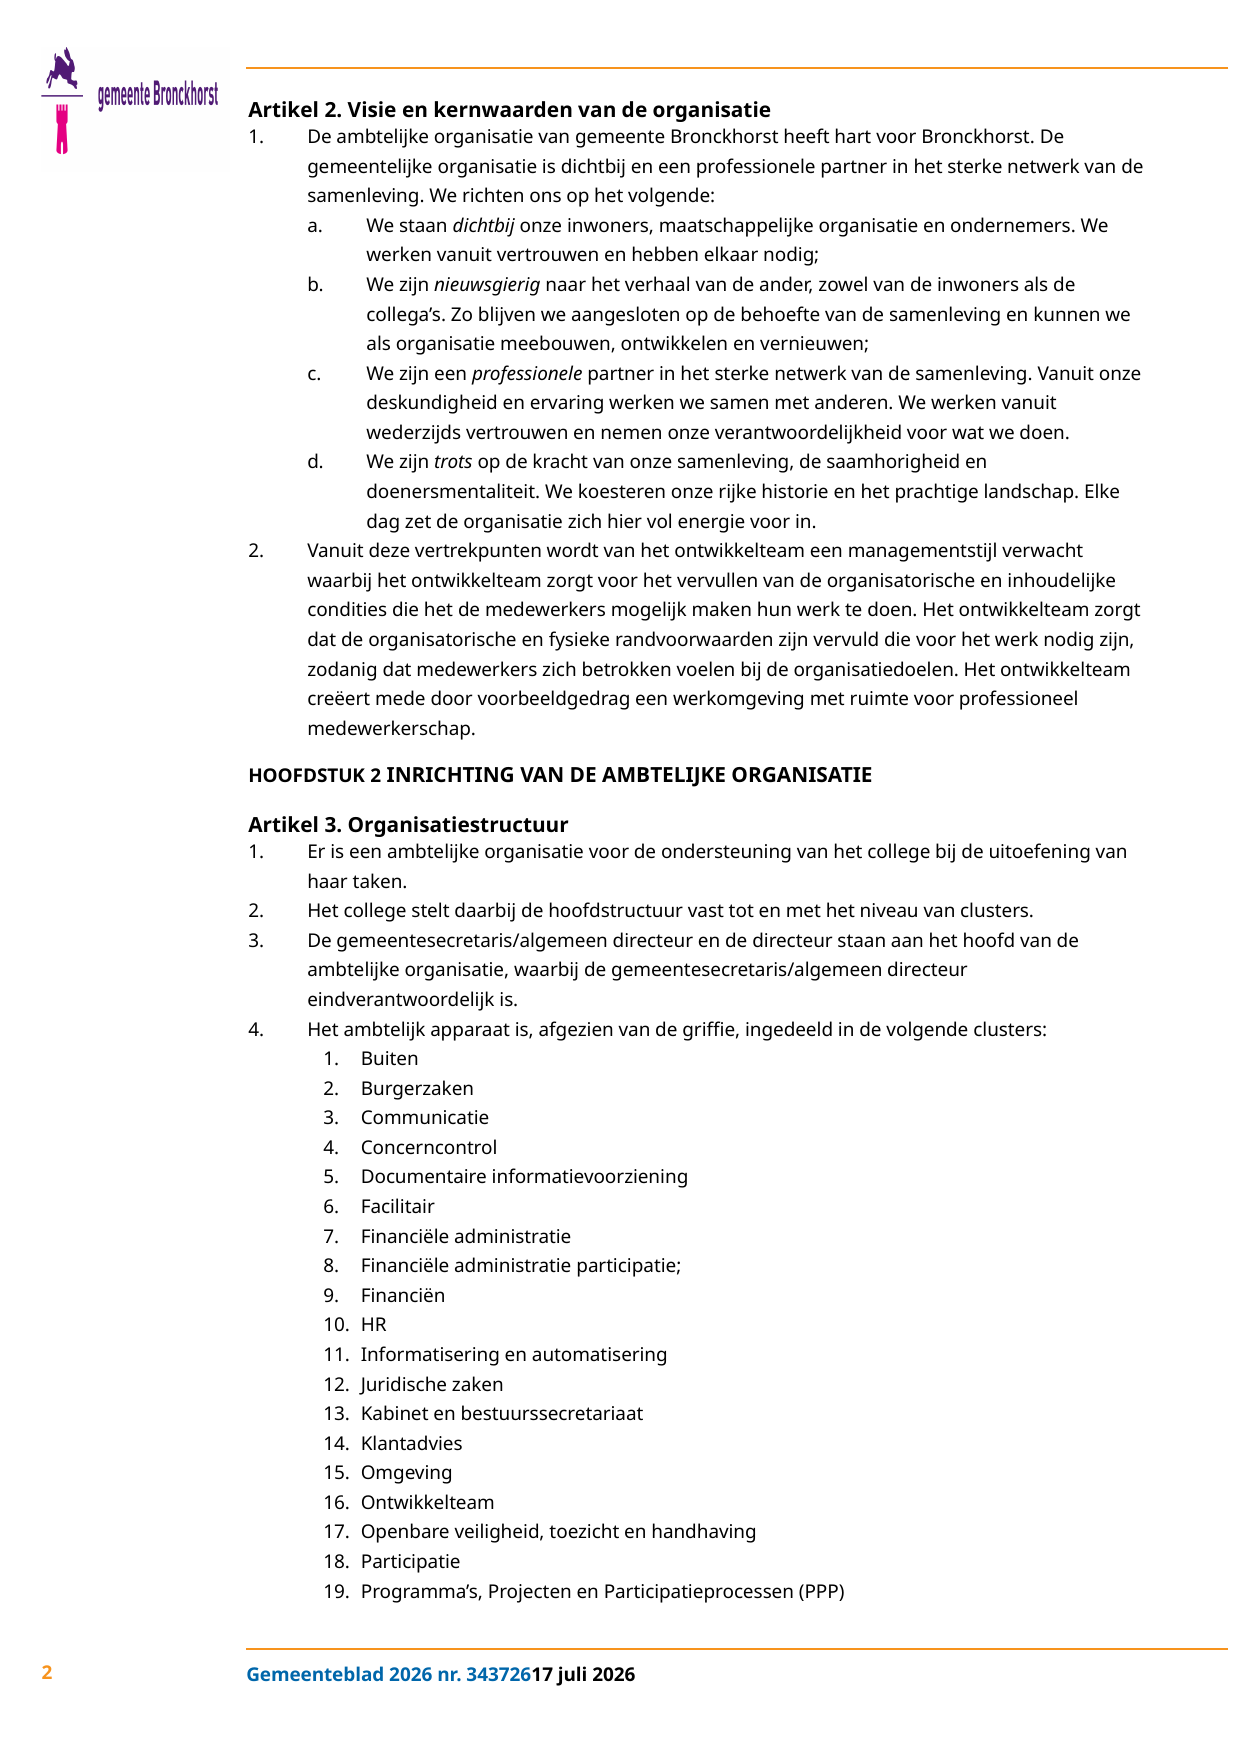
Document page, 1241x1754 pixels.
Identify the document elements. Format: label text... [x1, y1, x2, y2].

list De gemeentesecretaris/algemeen directeur en de directeur staan aan het hoofd van de ambtelijke organisatie, waarbij de gemeentesecretaris/algemeen directeur eindverantwoordelijk is. [248, 927, 1152, 1012]
list Communicatie [323, 1104, 1152, 1130]
list We zijn nieuwsgierig naar het verhaal van de ander, zowel van de inwoners als de collega’s. Zo blijven we aangesloten op de behoefte van de samenleving en kunnen we als organisatie meebouwen, ontwikkelen en vernieuwen; [307, 271, 1152, 356]
list We zijn een professionele partner in het sterke netwerk van de samenleving. Vanuit onze deskundigheid en ervaring werken we samen met anderen. We werken vanuit wederzijds vertrouwen en nemen onze verantwoordelijkheid voor wat we doen. [307, 360, 1152, 445]
list Kabinet en bestuurssecretariaat [323, 1400, 1152, 1426]
list Financiën [323, 1282, 1152, 1308]
list Financiële administratie [323, 1223, 1152, 1248]
list We zijn trots op de kracht van onze samenleving, de saamhorigheid en doenersmentaliteit. We koesteren onze rijke historie en het prachtige landschap. Elke dag zet de organisatie zich hier vol energie voor in. [307, 449, 1152, 533]
list De ambtelijke organisatie van gemeente Bronckhorst heeft hart voor Bronckhorst. De gemeentelijke organisatie is dichtbij en een professionele partner in het sterke netwerk van de samenleving. We richten ons op het volgende: [248, 123, 1152, 208]
list Burgerzaken [323, 1075, 1152, 1101]
list Juridische zaken [323, 1371, 1152, 1396]
text HOOFDSTUK 2 INRICHTING VAN DE AMBTELIJKE ORGANISATIE [248, 761, 1152, 789]
list Concerncontrol [323, 1134, 1152, 1160]
list Facilitair [323, 1193, 1152, 1219]
list Financiële administratie participatie; [323, 1252, 1152, 1278]
list Documentaire informatievoorziening [323, 1164, 1152, 1189]
text Artikel 3. Organisatiestructuur [248, 810, 1152, 838]
list Het college stelt daarbij de hoofdstructuur vast tot en met het niveau van clusters. [248, 897, 1152, 923]
list Informatisering en automatisering [323, 1341, 1152, 1367]
list Omgeving [323, 1459, 1152, 1485]
list We staan dichtbij onze inwoners, maatschappelijke organisatie en ondernemers. We werken vanuit vertrouwen en hebben elkaar nodig; [307, 212, 1152, 267]
text Artikel 2. Visie en kernwaarden van de organisatie [248, 95, 1152, 123]
list Openbare veiligheid, toezicht en handhaving [323, 1519, 1152, 1544]
list Buiten [323, 1045, 1152, 1071]
list Er is een ambtelijke organisatie voor de ondersteuning van het college bij de uitoefening van haar taken. [248, 838, 1152, 893]
picture [41, 47, 231, 172]
list Klantadvies [323, 1430, 1152, 1456]
list Programma’s, Projecten en Participatieprocessen (PPP) [323, 1578, 1152, 1603]
list Vanuit deze vertrekpunten wordt van het ontwikkelteam een managementstijl verwacht waarbij het ontwikkelteam zorgt voor het vervullen van de organisatorische en inhoudelijke condities die het de medewerkers mogelijk maken hun werk te doen. Het ontwikkelteam zorgt dat de organisatorische en fysieke randvoorwaarden zijn vervuld die voor het werk nodig zijn, zodanig dat medewerkers zich betrokken voelen bij de organisatiedoelen. Het ontwikkelteam creëert mede door voorbeeldgedrag een werkomgeving met ruimte voor professioneel medewerkerschap. [248, 537, 1152, 741]
list Participatie [323, 1548, 1152, 1574]
list Het ambtelijk apparaat is, afgezien van de griffie, ingedeeld in de volgende clusters: [248, 1016, 1152, 1041]
list Ontwikkelteam [323, 1489, 1152, 1515]
list HR [323, 1312, 1152, 1337]
